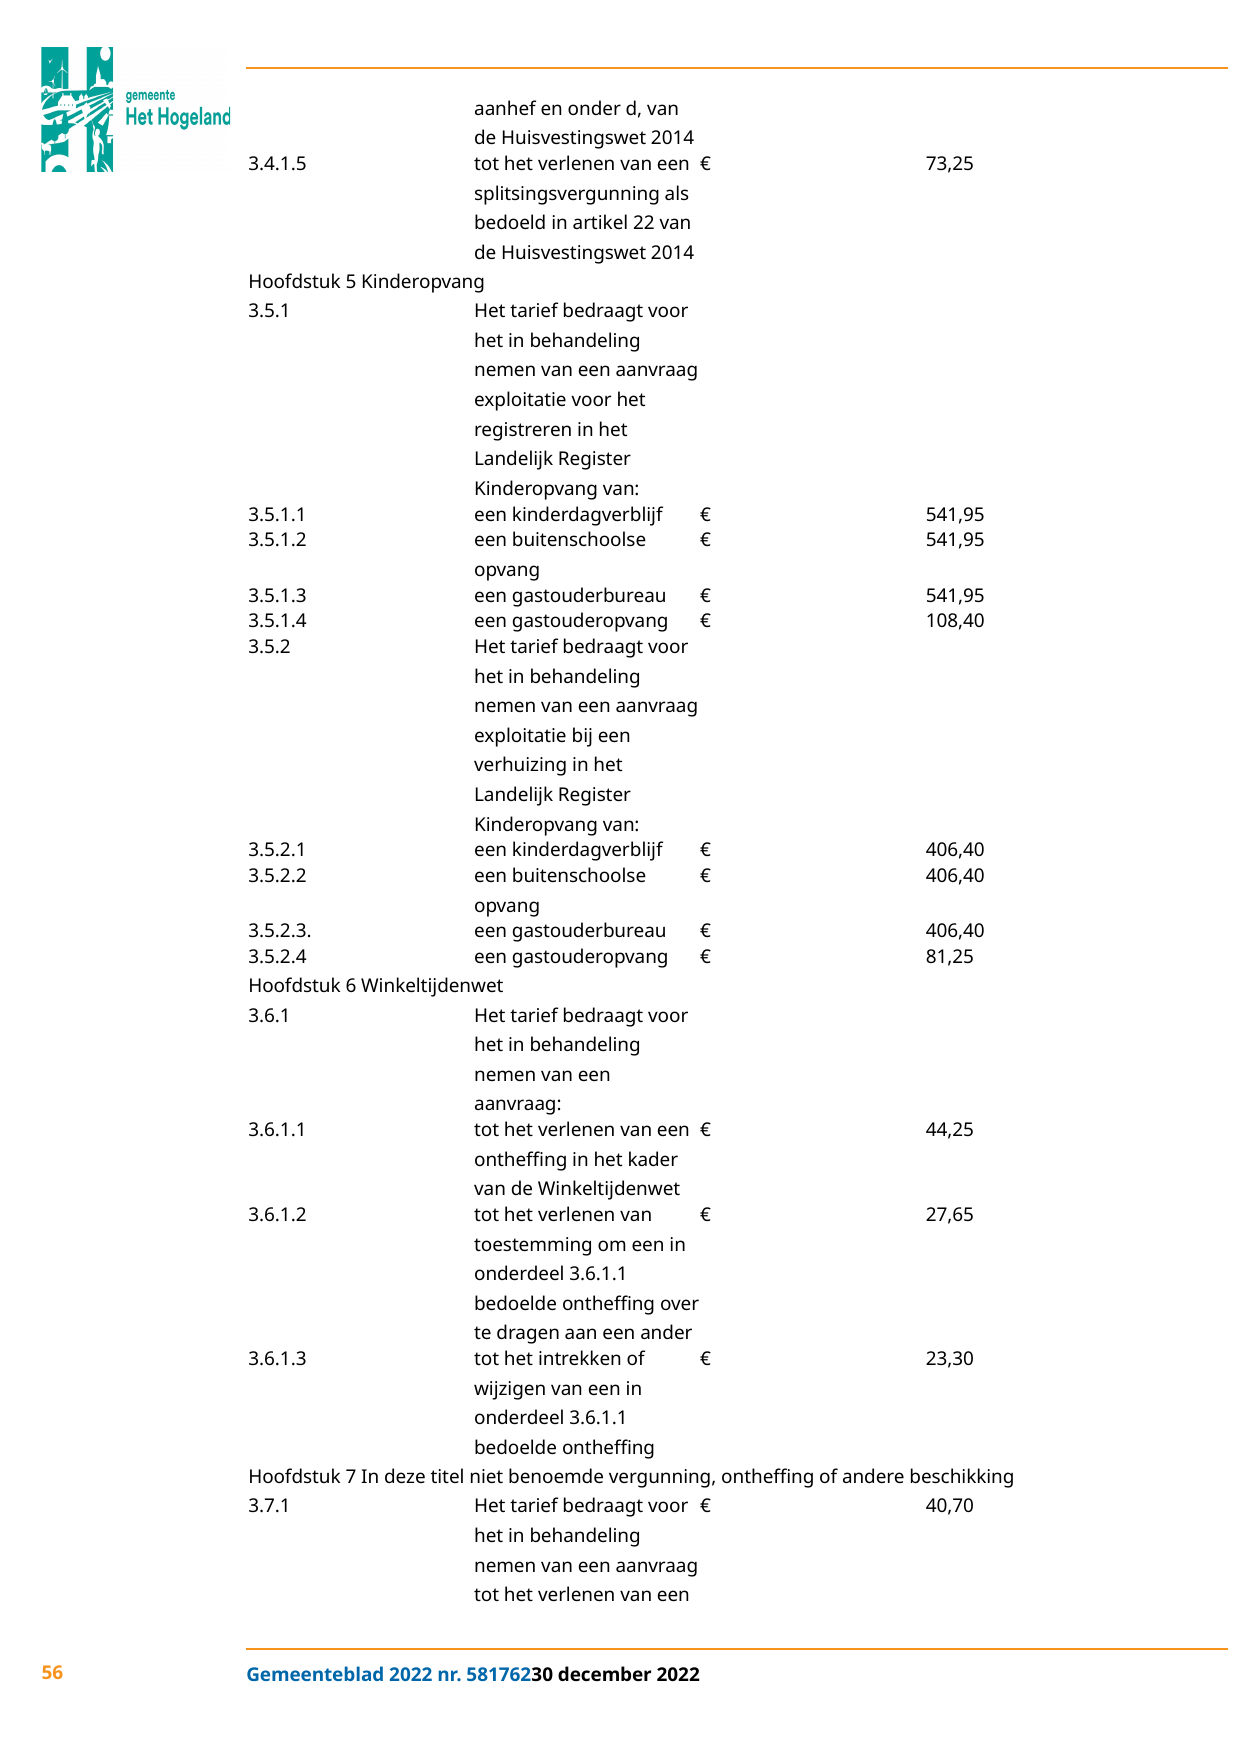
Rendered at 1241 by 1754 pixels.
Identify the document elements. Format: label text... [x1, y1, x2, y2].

table_cell 3.5.1.2 [248, 526, 474, 582]
table_cell 23,30 [926, 1345, 1152, 1460]
table_cell € [700, 501, 926, 526]
table_cell 3.6.1.1 [248, 1116, 474, 1201]
table_cell een buitenschoolse opvang [474, 862, 700, 917]
table_cell € [700, 943, 926, 969]
table_cell € [700, 526, 926, 582]
table_cell aanhef en onder d, van de Huisvestingswet 2014 [474, 95, 700, 150]
table_cell 3.5.2.3. [248, 918, 474, 943]
table_header € [700, 1493, 926, 1607]
table_header Het tarief bedraagt voor het in behandeling nemen van een aanvraag exploitatie voor het registreren in het Landelijk Register Kinderopvang van: [474, 298, 700, 501]
table_cell een gastouderopvang [474, 943, 700, 969]
table_cell 406,40 [926, 836, 1152, 862]
table_cell € [700, 1201, 926, 1345]
table_cell 81,25 [926, 943, 1152, 969]
table_cell een kinderdagverblijf [474, 501, 700, 526]
text Hoofdstuk 5 Kinderopvang [248, 268, 1152, 293]
table_cell een kinderdagverblijf [474, 836, 700, 862]
table_cell 3.5.2.1 [248, 836, 474, 862]
table_cell 27,65 [926, 1201, 1152, 1345]
table_header Het tarief bedraagt voor het in behandeling nemen van een aanvraag: [474, 1002, 700, 1116]
table_cell [700, 633, 926, 836]
text Hoofdstuk 6 Winkeltijdenwet [248, 972, 1152, 998]
table_cell € [700, 1116, 926, 1201]
table_header 3.5.1 [248, 298, 474, 501]
table_cell 3.5.2 [248, 633, 474, 836]
table_cell Het tarief bedraagt voor het in behandeling nemen van een aanvraag exploitatie bij een verhuizing in het Landelijk Register Kinderopvang van: [474, 633, 700, 836]
table_header 3.7.1 [248, 1493, 474, 1607]
table_cell 108,40 [926, 608, 1152, 633]
table_header [926, 1002, 1152, 1116]
table_cell 541,95 [926, 501, 1152, 526]
table_cell 44,25 [926, 1116, 1152, 1201]
table_cell tot het intrekken of wijzigen van een in onderdeel 3.6.1.1 bedoelde ontheffing [474, 1345, 700, 1460]
table_cell [926, 95, 1152, 150]
table_cell € [700, 836, 926, 862]
table_cell 3.5.1.4 [248, 608, 474, 633]
table_cell 541,95 [926, 526, 1152, 582]
table_cell € [700, 608, 926, 633]
table_header [700, 1002, 926, 1116]
table_cell een buitenschoolse opvang [474, 526, 700, 582]
table_cell 3.5.2.4 [248, 943, 474, 969]
table_cell een gastouderbureau [474, 582, 700, 607]
table_header [926, 298, 1152, 501]
table_cell € [700, 582, 926, 607]
table_cell € [700, 862, 926, 917]
table_cell tot het verlenen van een ontheffing in het kader van de Winkeltijdenwet [474, 1116, 700, 1201]
table_cell 541,95 [926, 582, 1152, 607]
table_cell 3.6.1.2 [248, 1201, 474, 1345]
table_cell [248, 95, 474, 150]
table_cell [926, 633, 1152, 836]
table_header 40,70 [926, 1493, 1152, 1607]
table_cell 3.4.1.5 [248, 150, 474, 264]
table_cell 3.5.1.3 [248, 582, 474, 607]
table_cell 406,40 [926, 918, 1152, 943]
table_cell € [700, 150, 926, 264]
table_cell tot het verlenen van toestemming om een in onderdeel 3.6.1.1 bedoelde ontheffing over te dragen aan een ander [474, 1201, 700, 1345]
table_cell 3.6.1.3 [248, 1345, 474, 1460]
table_cell een gastouderbureau [474, 918, 700, 943]
table_cell tot het verlenen van een splitsingsvergunning als bedoeld in artikel 22 van de Huisvestingswet 2014 [474, 150, 700, 264]
table_cell 3.5.1.1 [248, 501, 474, 526]
table_cell € [700, 1345, 926, 1460]
table_header [700, 298, 926, 501]
table_cell 3.5.2.2 [248, 862, 474, 917]
picture [41, 47, 231, 172]
table_header 3.6.1 [248, 1002, 474, 1116]
text Hoofdstuk 7 In deze titel niet benoemde vergunning, ontheffing of andere beschikking [248, 1463, 1152, 1489]
table_header Het tarief bedraagt voor het in behandeling nemen van een aanvraag tot het verlenen van een [474, 1493, 700, 1607]
table_cell 73,25 [926, 150, 1152, 264]
table_cell 406,40 [926, 862, 1152, 917]
table_cell een gastouderopvang [474, 608, 700, 633]
table_cell € [700, 918, 926, 943]
table_cell [700, 95, 926, 150]
